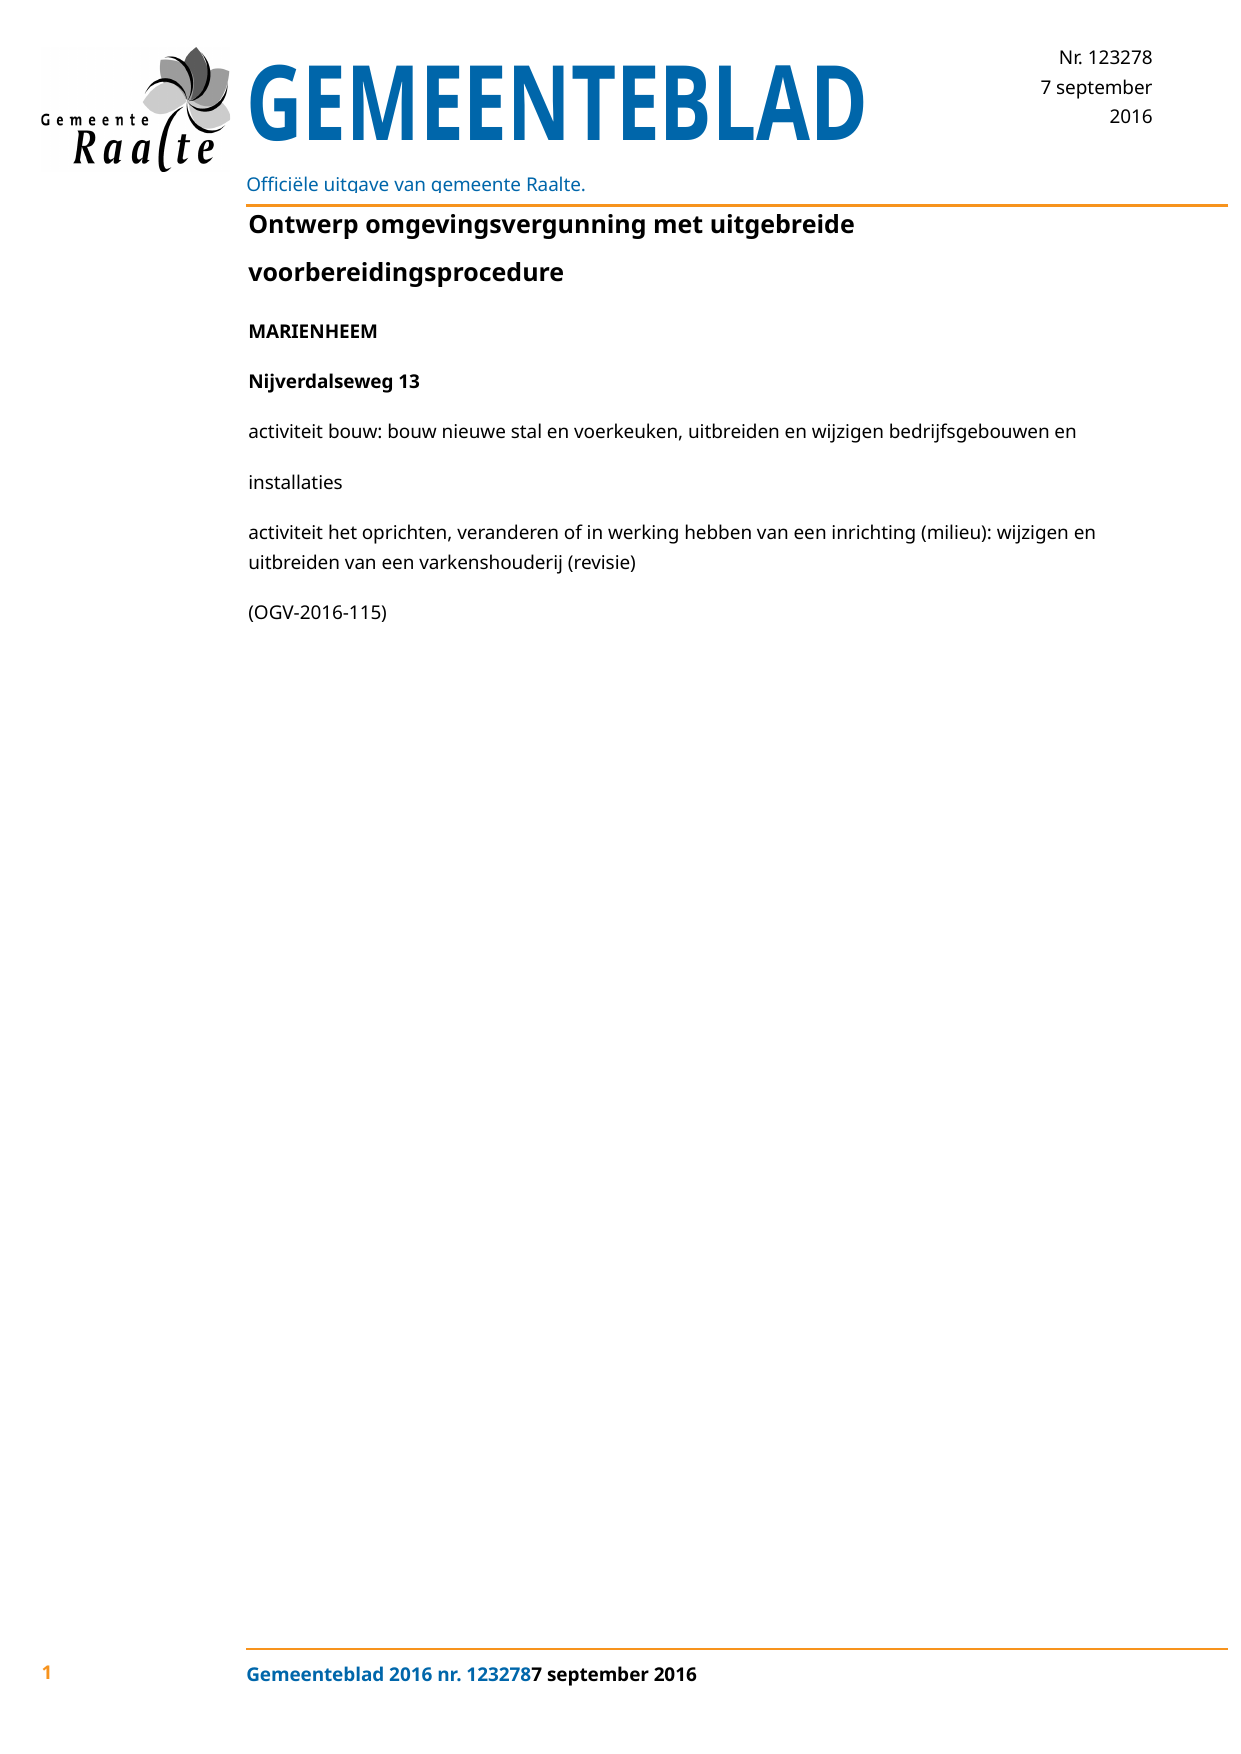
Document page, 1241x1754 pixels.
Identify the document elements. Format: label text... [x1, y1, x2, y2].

text Ontwerp omgevingsvergunning met uitgebreide voorbereidingsprocedure [248, 207, 1152, 288]
text activiteit het oprichten, veranderen of in werking hebben van een inrichting (milieu): wijzigen en uitbreiden van een varkenshouderij (revisie) [248, 519, 1152, 575]
text Nijverdalseweg 13 [248, 368, 1152, 394]
text installaties [248, 469, 1152, 495]
text (OGV-2016-115) [248, 599, 1152, 625]
picture [41, 47, 231, 172]
text MARIENHEEM [248, 318, 1152, 344]
text activiteit bouw: bouw nieuwe stal en voerkeuken, uitbreiden en wijzigen bedrijfsgebouwen en [248, 419, 1152, 444]
